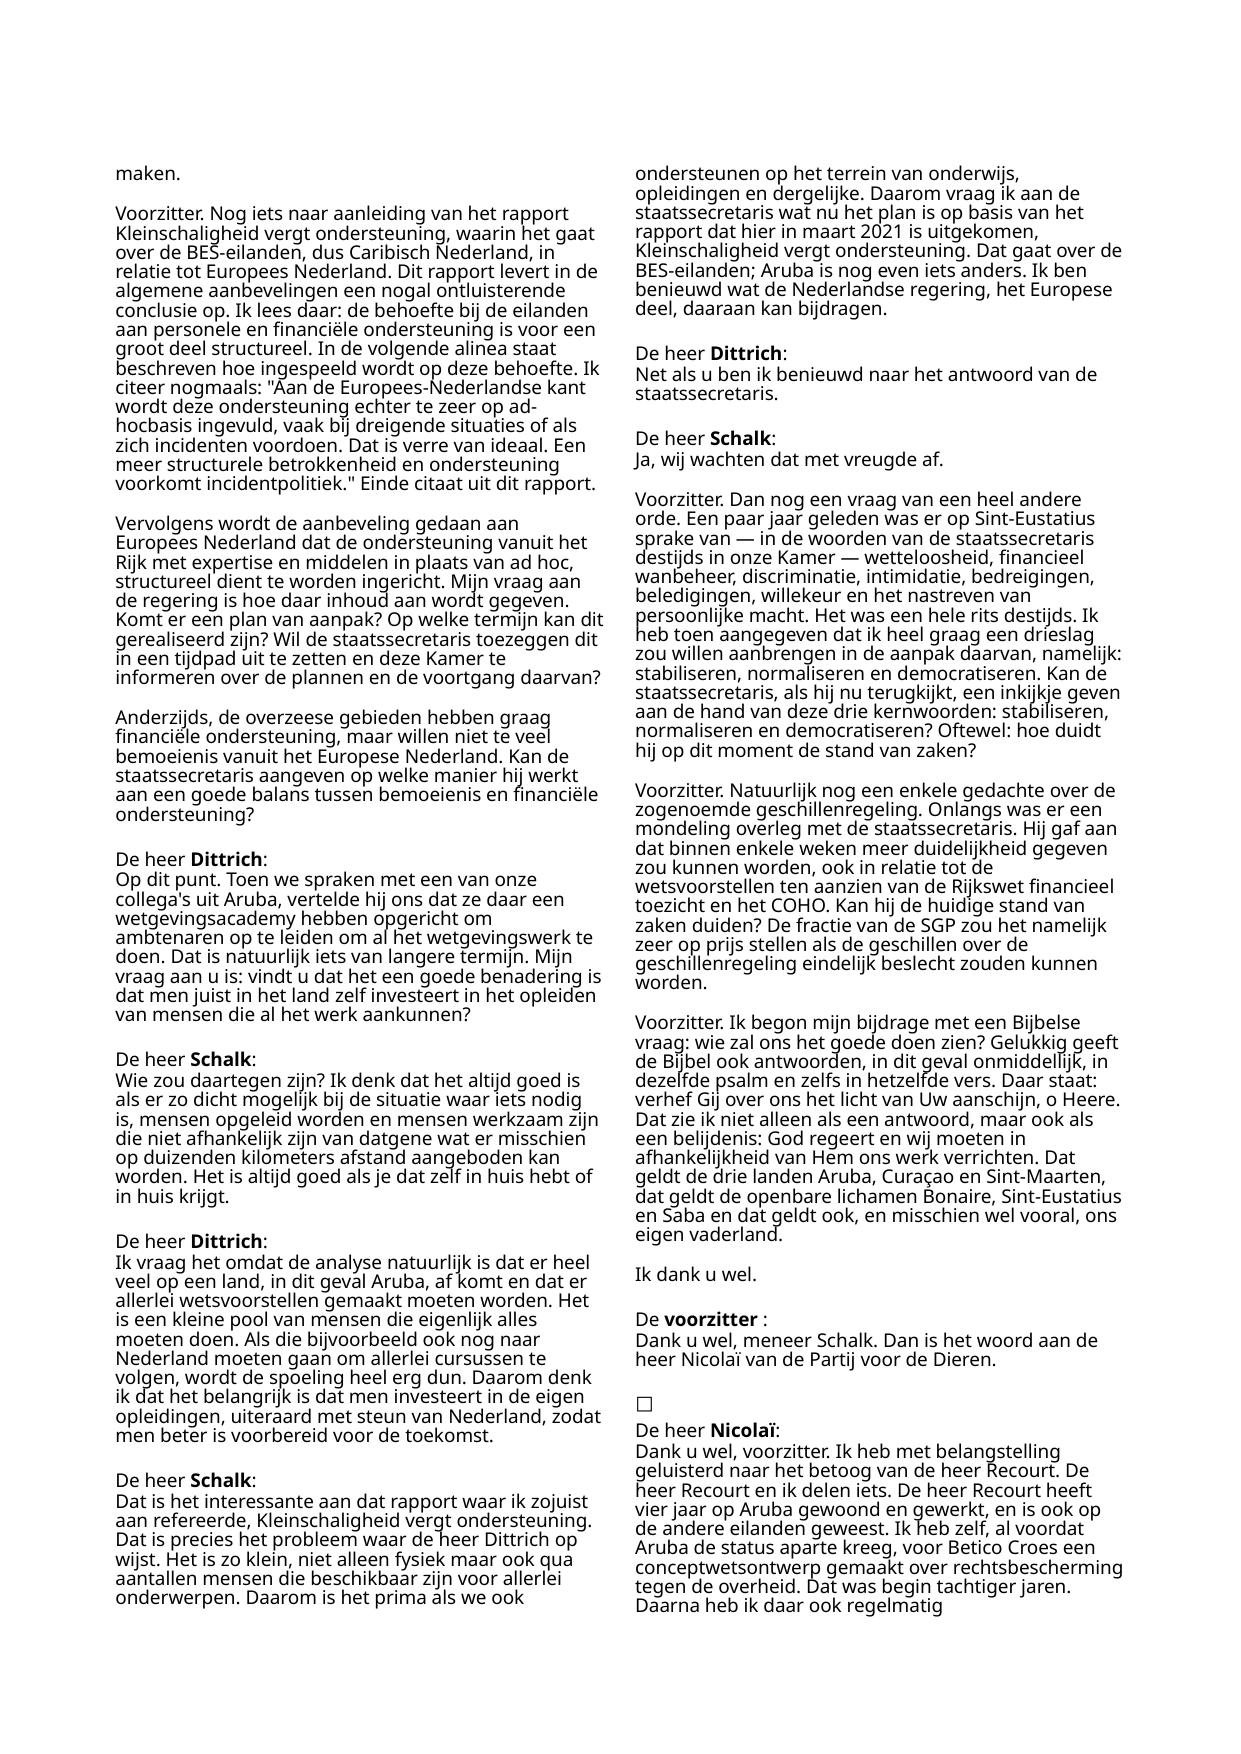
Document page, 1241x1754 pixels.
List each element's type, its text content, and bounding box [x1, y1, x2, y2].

text Net als u ben ik benieuwd naar het antwoord van de staatssecretaris. [635, 366, 1125, 404]
text ondersteunen op het terrein van onderwijs, opleidingen en dergelijke. Daarom vraag ik aan de staatssecretaris wat nu het plan is op basis van het rapport dat hier in maart 2021 is uitgekomen, Kleinschaligheid vergt ondersteuning. Dat gaat over de BES-eilanden; Aruba is nog even iets anders. Ik ben benieuwd wat de Nederlandse regering, het Europese deel, daaraan kan bijdragen. [635, 165, 1125, 319]
text Voorzitter. Nog iets naar aanleiding van het rapport Kleinschaligheid vergt ondersteuning, waarin het gaat over de BES-eilanden, dus Caribisch Nederland, in relatie tot Europees Nederland. Dit rapport levert in de algemene aanbevelingen een nogal ontluisterende conclusie op. Ik lees daar: de behoefte bij de eilanden aan personele en financiële ondersteuning is voor een groot deel structureel. In de volgende alinea staat beschreven hoe ingespeeld wordt op deze behoefte. Ik citeer nogmaals: "Aan de Europees-Nederlandse kant wordt deze ondersteuning echter te zeer op ad-hocbasis ingevuld, vaak bij dreigende situaties of als zich incidenten voordoen. Dat is verre van ideaal. Een meer structurele betrokkenheid en ondersteuning voorkomt incidentpolitiek." Einde citaat uit dit rapport. [115, 205, 605, 494]
text De heer Dittrich: [115, 846, 605, 871]
text Dank u wel, meneer Schalk. Dan is het woord aan de heer Nicolaï van de Partij voor de Dieren. [635, 1332, 1125, 1371]
text Voorzitter. Natuurlijk nog een enkele gedachte over de zogenoemde geschillenregeling. Onlangs was er een mondeling overleg met de staatssecretaris. Hij gaf aan dat binnen enkele weken meer duidelijkheid gegeven zou kunnen worden, ook in relatie tot de wetsvoorstellen ten aanzien van de Rijkswet financieel toezicht en het COHO. Kan hij de huidige stand van zaken duiden? De fractie van de SGP zou het namelijk zeer op prijs stellen als de geschillen over de geschillenregeling eindelijk beslecht zouden kunnen worden. [635, 782, 1125, 994]
text ⬜ [635, 1392, 1125, 1417]
text Vervolgens wordt de aanbeveling gedaan aan Europees Nederland dat de ondersteuning vanuit het Rijk met expertise en middelen in plaats van ad hoc, structureel dient te worden ingericht. Mijn vraag aan de regering is hoe daar inhoud aan wordt gegeven. Komt er een plan van aanpak? Op welke termijn kan dit gerealiseerd zijn? Wil de staatssecretaris toezeggen dit in een tijdpad uit te zetten en deze Kamer te informeren over de plannen en de voortgang daarvan? [115, 515, 605, 688]
text De heer Nicolaï: [635, 1417, 1125, 1443]
text Op dit punt. Toen we spraken met een van onze collega's uit Aruba, vertelde hij ons dat ze daar een wetgevingsacademy hebben opgericht om ambtenaren op te leiden om al het wetgevingswerk te doen. Dat is natuurlijk iets van langere termijn. Mijn vraag aan u is: vindt u dat het een goede benadering is dat men juist in het land zelf investeert in het opleiden van mensen die al het werk aankunnen? [115, 871, 605, 1026]
text Anderzijds, de overzeese gebieden hebben graag financiële ondersteuning, maar willen niet te veel bemoeienis vanuit het Europese Nederland. Kan de staatssecretaris aangeven op welke manier hij werkt aan een goede balans tussen bemoeienis en financiële ondersteuning? [115, 709, 605, 825]
text Ja, wij wachten dat met vreugde af. [635, 451, 1125, 470]
text De heer Schalk: [635, 425, 1125, 451]
text De heer Schalk: [115, 1046, 605, 1072]
text De heer Dittrich: [115, 1228, 605, 1254]
text Ik dank u wel. [635, 1266, 1125, 1286]
text Voorzitter. Dan nog een vraag van een heel andere orde. Een paar jaar geleden was er op Sint-Eustatius sprake van — in de woorden van de staatssecretaris destijds in onze Kamer — wetteloosheid, financieel wanbeheer, discriminatie, intimidatie, bedreigingen, beledigingen, willekeur en het nastreven van persoonlijke macht. Het was een hele rits destijds. Ik heb toen aangegeven dat ik heel graag een drieslag zou willen aanbrengen in de aanpak daarvan, namelijk: stabiliseren, normaliseren en democratiseren. Kan de staatssecretaris, als hij nu terugkijkt, een inkijkje geven aan de hand van deze drie kernwoorden: stabiliseren, normaliseren en democratiseren? Oftewel: hoe duidt hij op dit moment de stand van zaken? [635, 491, 1125, 761]
text De heer Dittrich: [635, 340, 1125, 366]
text Wie zou daartegen zijn? Ik denk dat het altijd goed is als er zo dicht mogelijk bij de situatie waar iets nodig is, mensen opgeleid worden en mensen werkzaam zijn die niet afhankelijk zijn van datgene wat er misschien op duizenden kilometers afstand aangeboden kan worden. Het is altijd goed als je dat zelf in huis hebt of in huis krijgt. [115, 1072, 605, 1207]
text Ik vraag het omdat de analyse natuurlijk is dat er heel veel op een land, in dit geval Aruba, af komt en dat er allerlei wetsvoorstellen gemaakt moeten worden. Het is een kleine pool van mensen die eigenlijk alles moeten doen. Als die bijvoorbeeld ook nog naar Nederland moeten gaan om allerlei cursussen te volgen, wordt de spoeling heel erg dun. Daarom denk ik dat het belangrijk is dat men investeert in de eigen opleidingen, uiteraard met steun van Nederland, zodat men beter is voorbereid voor de toekomst. [115, 1254, 605, 1446]
text Voorzitter. Ik begon mijn bijdrage met een Bijbelse vraag: wie zal ons het goede doen zien? Gelukkig geeft de Bijbel ook antwoorden, in dit geval onmiddellijk, in dezelfde psalm en zelfs in hetzelfde vers. Daar staat: verhef Gij over ons het licht van Uw aanschijn, o Heere. Dat zie ik niet alleen als een antwoord, maar ook als een belijdenis: God regeert en wij moeten in afhankelijkheid van Hem ons werk verrichten. Dat geldt de drie landen Aruba, Curaçao en Sint-Maarten, dat geldt de openbare lichamen Bonaire, Sint-Eustatius en Saba en dat geldt ook, en misschien wel vooral, ons eigen vaderland. [635, 1014, 1125, 1246]
text De heer Schalk: [115, 1467, 605, 1493]
text Dat is het interessante aan dat rapport waar ik zojuist aan refereerde, Kleinschaligheid vergt ondersteuning. Dat is precies het probleem waar de heer Dittrich op wijst. Het is zo klein, niet alleen fysiek maar ook qua aantallen mensen die beschikbaar zijn voor allerlei onderwerpen. Daarom is het prima als we ook [115, 1493, 605, 1608]
text De voorzitter : [635, 1306, 1125, 1332]
text Dank u wel, voorzitter. Ik heb met belangstelling geluisterd naar het betoog van de heer Recourt. De heer Recourt en ik delen iets. De heer Recourt heeft vier jaar op Aruba gewoond en gewerkt, en is ook op de andere eilanden geweest. Ik heb zelf, al voordat Aruba de status aparte kreeg, voor Betico Croes een conceptwetsontwerp gemaakt over rechtsbescherming tegen de overheid. Dat was begin tachtiger jaren. Daarna heb ik daar ook regelmatig [635, 1443, 1125, 1616]
text maken. [115, 165, 605, 184]
